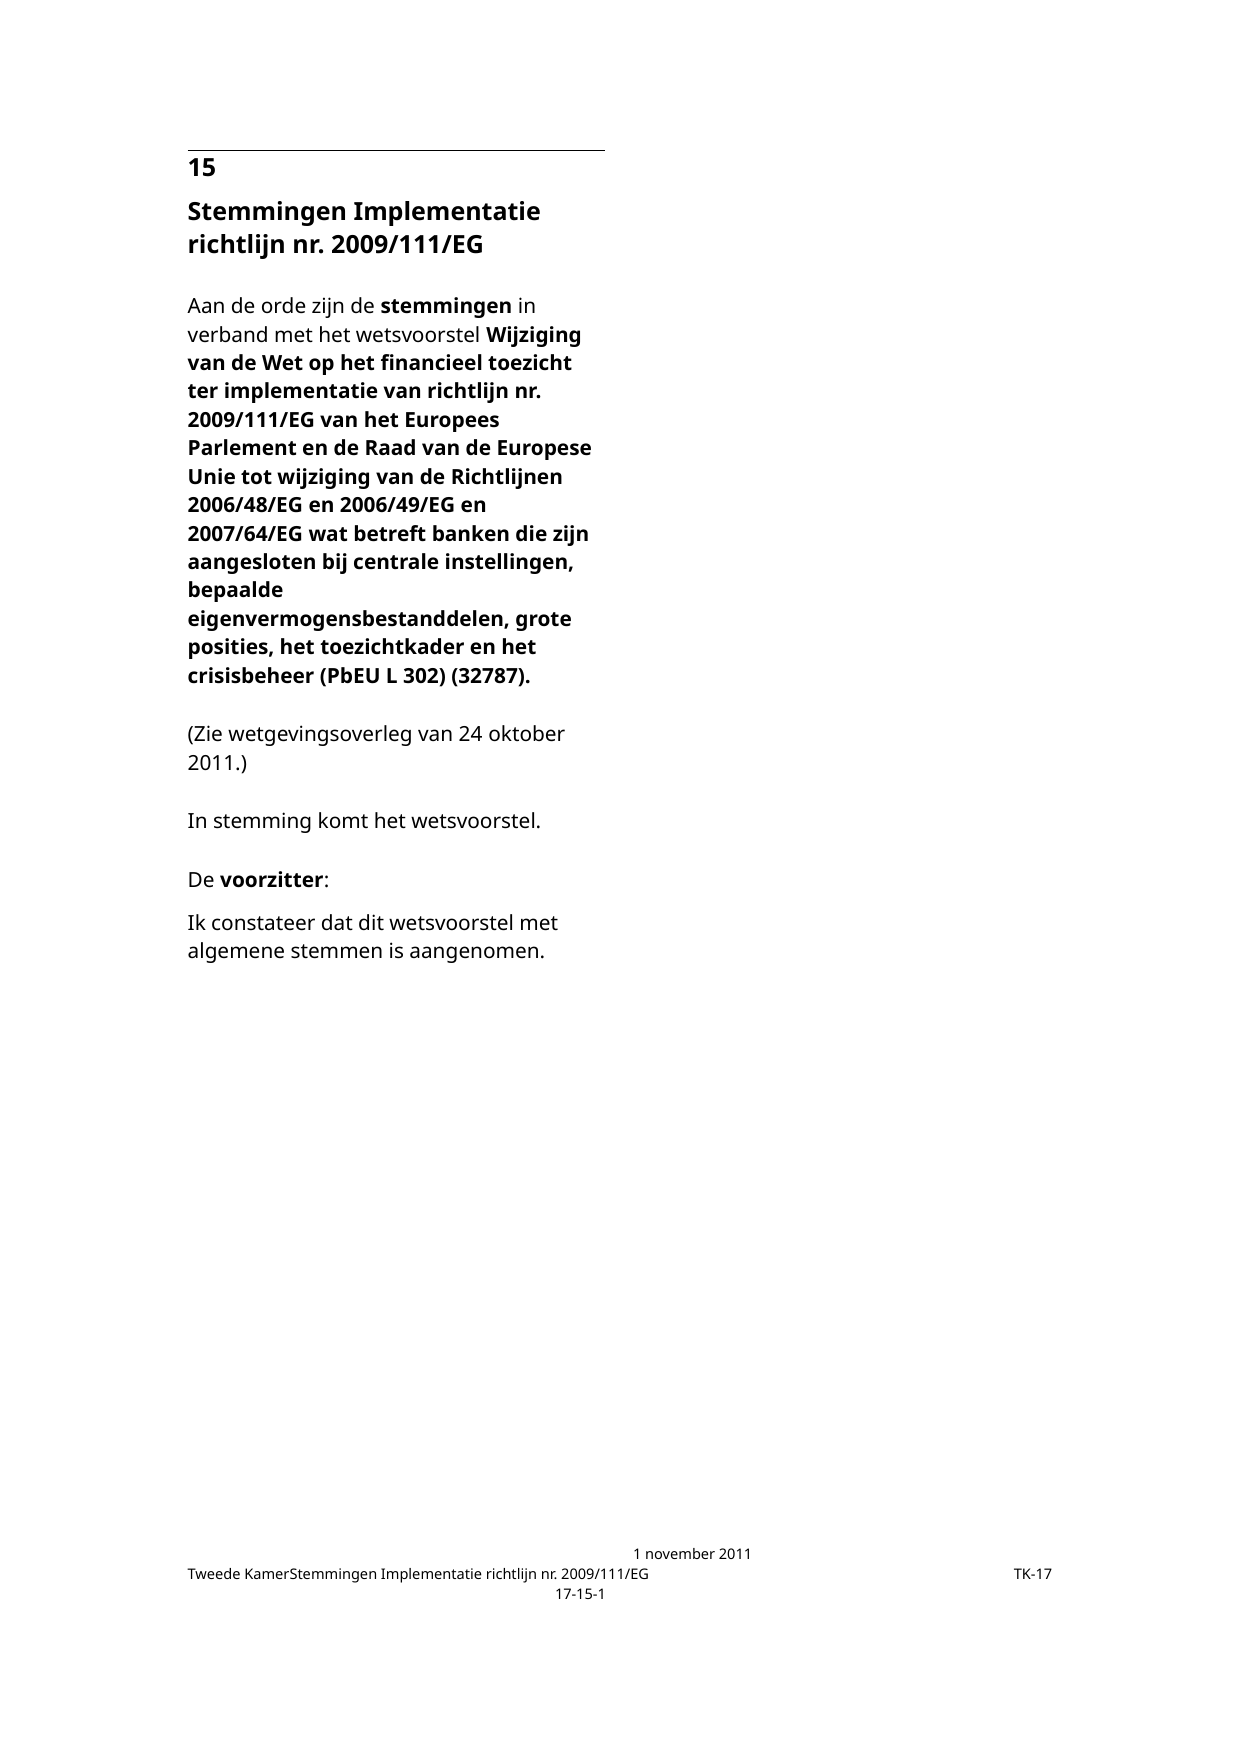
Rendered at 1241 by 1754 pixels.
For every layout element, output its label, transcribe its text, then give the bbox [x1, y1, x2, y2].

text De voorzitter: [187, 865, 605, 893]
text Ik constateer dat dit wetsvoorstel met algemene stemmen is aangenomen. [187, 908, 605, 965]
text In stemming komt het wetsvoorstel. [187, 806, 605, 835]
text Stemmingen Implementatie richtlijn nr. 2009/111/EG [187, 193, 605, 261]
text 15 [187, 151, 605, 184]
text Aan de orde zijn de stemmingen in verband met het wetsvoorstel Wijziging van de Wet op het financieel toezicht ter implementatie van richtlijn nr. 2009/111/EG van het Europees Parlement en de Raad van de Europese Unie tot wijziging van de Richtlijnen 2006/48/EG en 2006/49/EG en 2007/64/EG wat betreft banken die zijn aangesloten bij centrale instellingen, bepaalde eigenvermogensbestanddelen, grote posities, het toezichtkader en het crisisbeheer (PbEU L 302) (32787). [187, 291, 605, 689]
text (Zie wetgevingsoverleg van 24 oktober 2011.) [187, 719, 605, 776]
